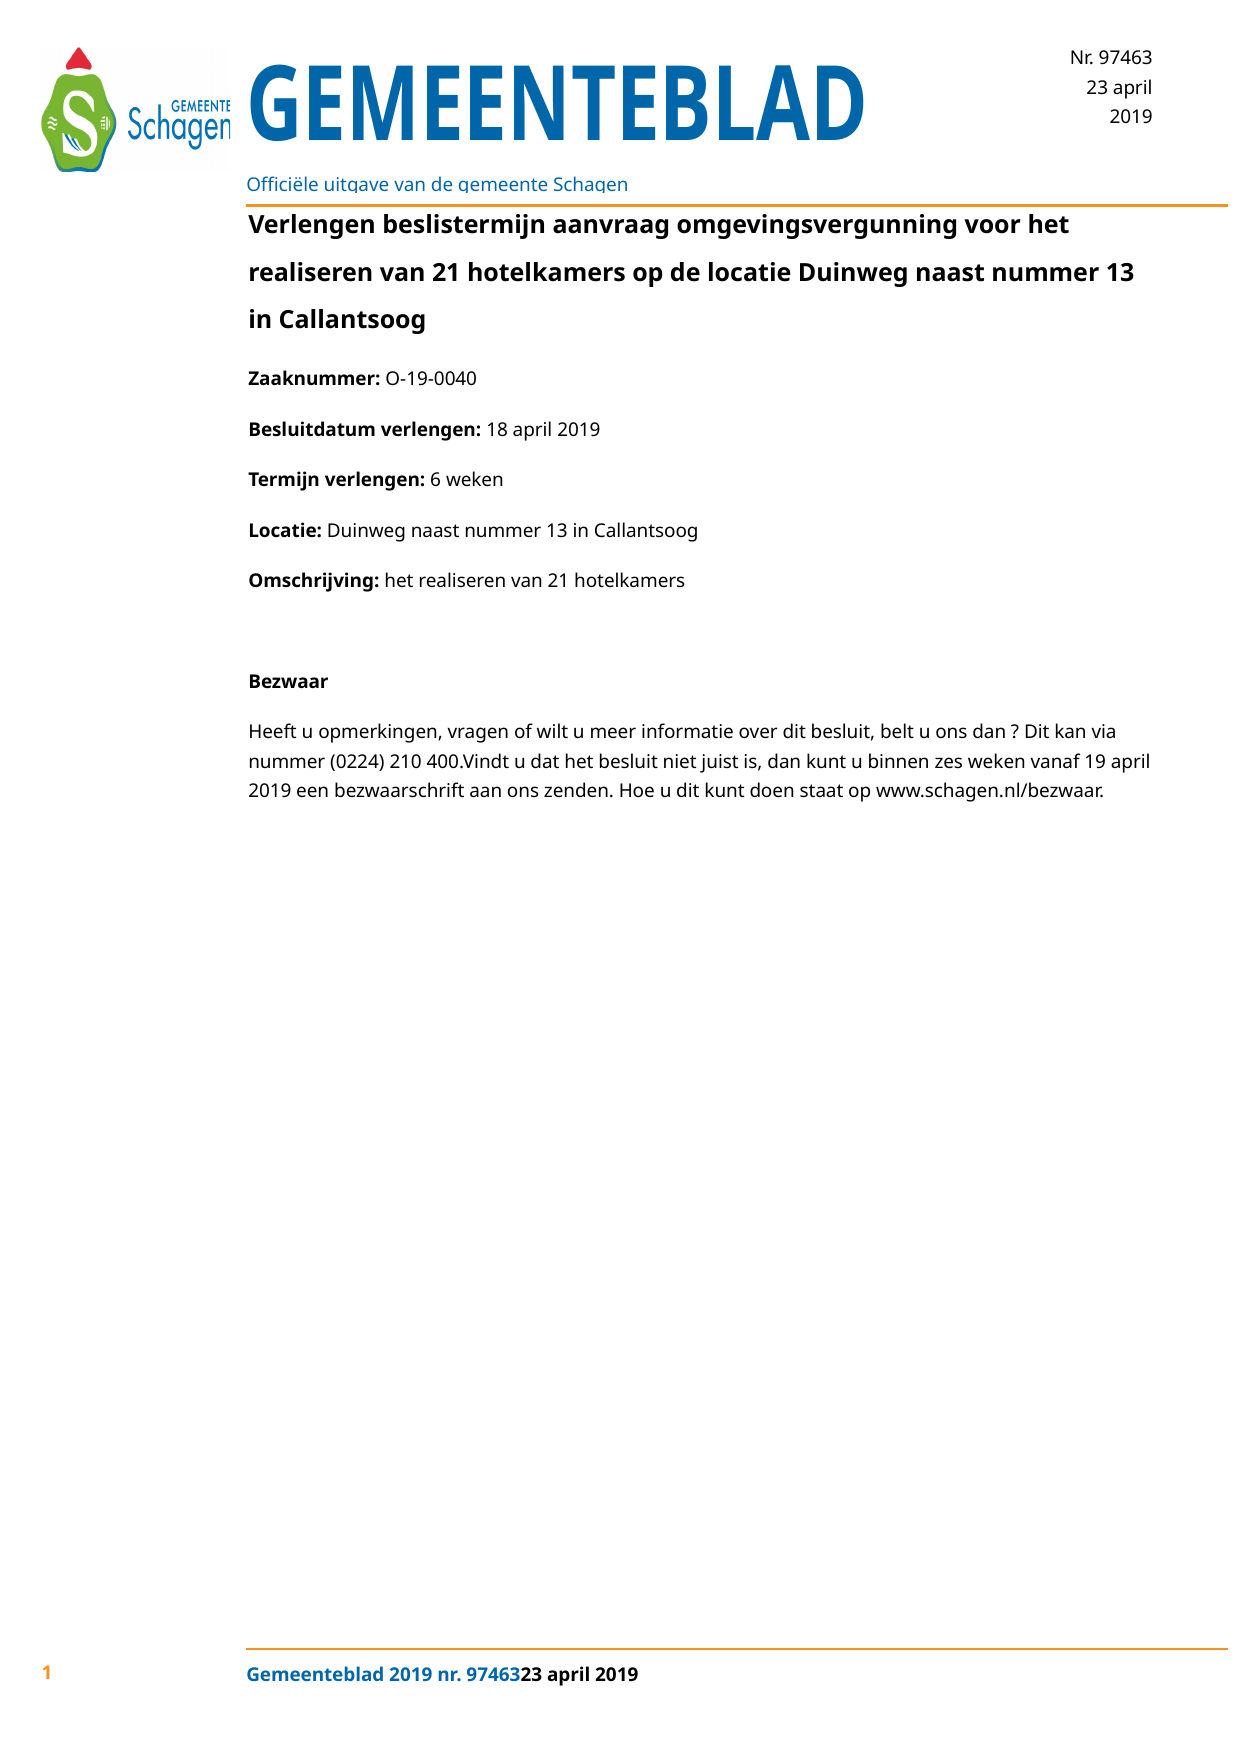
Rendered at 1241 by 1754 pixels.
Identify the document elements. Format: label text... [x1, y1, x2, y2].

text Omschrijving: het realiseren van 21 hotelkamers [248, 567, 1152, 593]
text Bezwaar [248, 668, 1152, 694]
text Termijn verlengen: 6 weken [248, 466, 1152, 492]
picture [41, 47, 231, 172]
text Besluitdatum verlengen: 18 april 2019 [248, 416, 1152, 442]
text Heeft u opmerkingen, vragen of wilt u meer informatie over dit besluit, belt u ons dan ? Dit kan via nummer (0224) 210 400.Vindt u dat het besluit niet juist is, dan kunt u binnen zes weken vanaf 19 april 2019 een bezwaarschrift aan ons zenden. Hoe u dit kunt doen staat op www.schagen.nl/bezwaar. [248, 718, 1152, 803]
text Zaaknummer: O-19-0040 [248, 366, 1152, 391]
text Locatie: Duinweg naast nummer 13 in Callantsoog [248, 517, 1152, 542]
text Verlengen beslistermijn aanvraag omgevingsvergunning voor het realiseren van 21 hotelkamers op de locatie Duinweg naast nummer 13 in Callantsoog [248, 207, 1152, 336]
